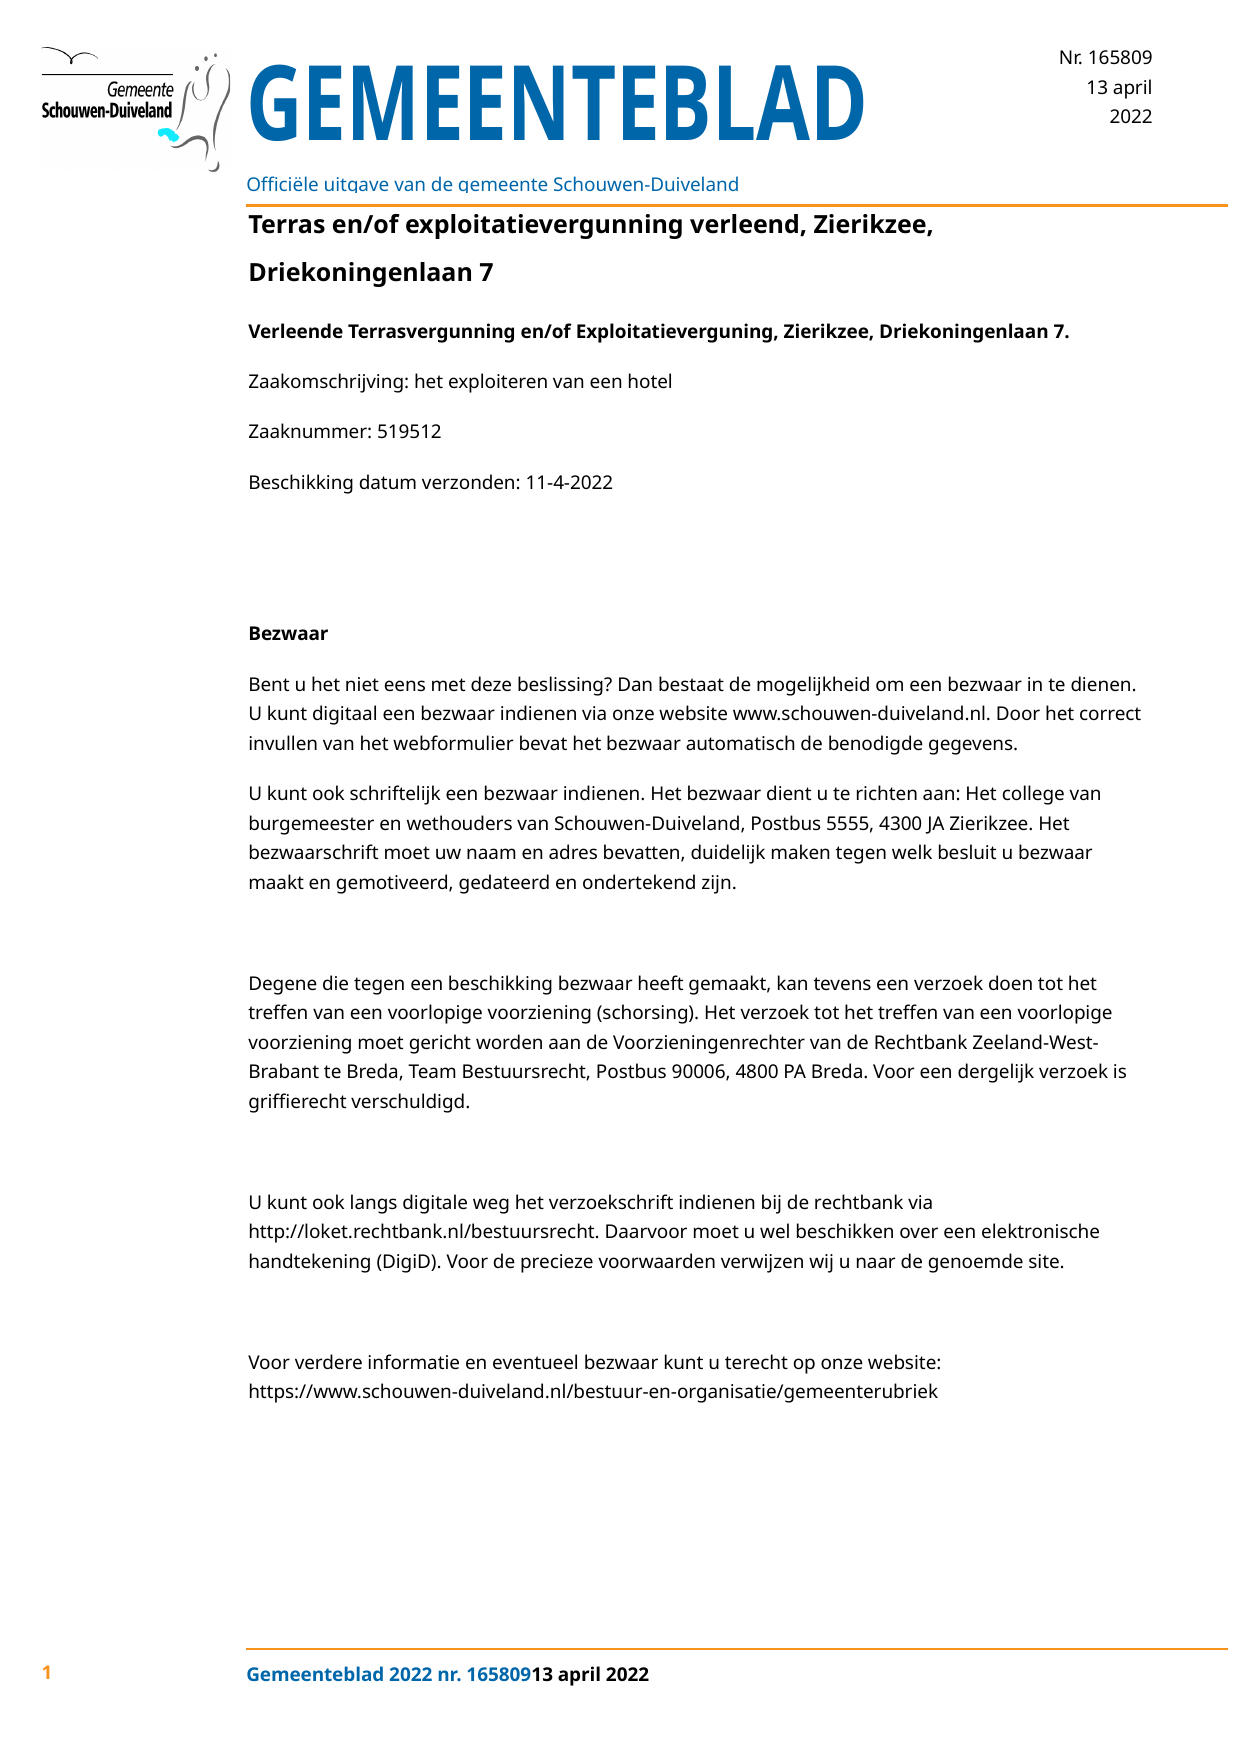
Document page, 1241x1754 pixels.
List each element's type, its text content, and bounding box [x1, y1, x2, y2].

text U kunt ook langs digitale weg het verzoekschrift indienen bij de rechtbank via http://loket.rechtbank.nl/bestuursrecht. Daarvoor moet u wel beschikken over een elektronische handtekening (DigiD). Voor de precieze voorwaarden verwijzen wij u naar de genoemde site. [248, 1189, 1152, 1274]
text Zaakomschrijving: het exploiteren van een hotel [248, 368, 1152, 394]
text Bezwaar [248, 620, 1152, 646]
text Beschikking datum verzonden: 11-4-2022 [248, 469, 1152, 495]
text Terras en/of exploitatievergunning verleend, Zierikzee, Driekoningenlaan 7 [248, 207, 1152, 288]
text Zaaknummer: 519512 [248, 419, 1152, 444]
text Degene die tegen een beschikking bezwaar heeft gemaakt, kan tevens een verzoek doen tot het treffen van een voorlopige voorziening (schorsing). Het verzoek tot het treffen van een voorlopige voorziening moet gericht worden aan de Voorzieningenrechter van de Rechtbank Zeeland-West-Brabant te Breda, Team Bestuursrecht, Postbus 90006, 4800 PA Breda. Voor een dergelijk verzoek is griffierecht verschuldigd. [248, 970, 1152, 1114]
text Voor verdere informatie en eventueel bezwaar kunt u terecht op onze website: https://www.schouwen-duiveland.nl/bestuur-en-organisatie/gemeenterubriek [248, 1349, 1152, 1404]
text U kunt ook schriftelijk een bezwaar indienen. Het bezwaar dient u te richten aan: Het college van burgemeester en wethouders van Schouwen-Duiveland, Postbus 5555, 4300 JA Zierikzee. Het bezwaarschrift moet uw naam en adres bevatten, duidelijk maken tegen welk besluit u bezwaar maakt en gemotiveerd, gedateerd en ondertekend zijn. [248, 780, 1152, 895]
picture [41, 47, 231, 172]
text Verleende Terrasvergunning en/of Exploitatieverguning, Zierikzee, Driekoningenlaan 7. [248, 318, 1152, 344]
text Bent u het niet eens met deze beslissing? Dan bestaat de mogelijkheid om een bezwaar in te dienen. U kunt digitaal een bezwaar indienen via onze website www.schouwen-duiveland.nl. Door het correct invullen van het webformulier bevat het bezwaar automatisch de benodigde gegevens. [248, 671, 1152, 756]
